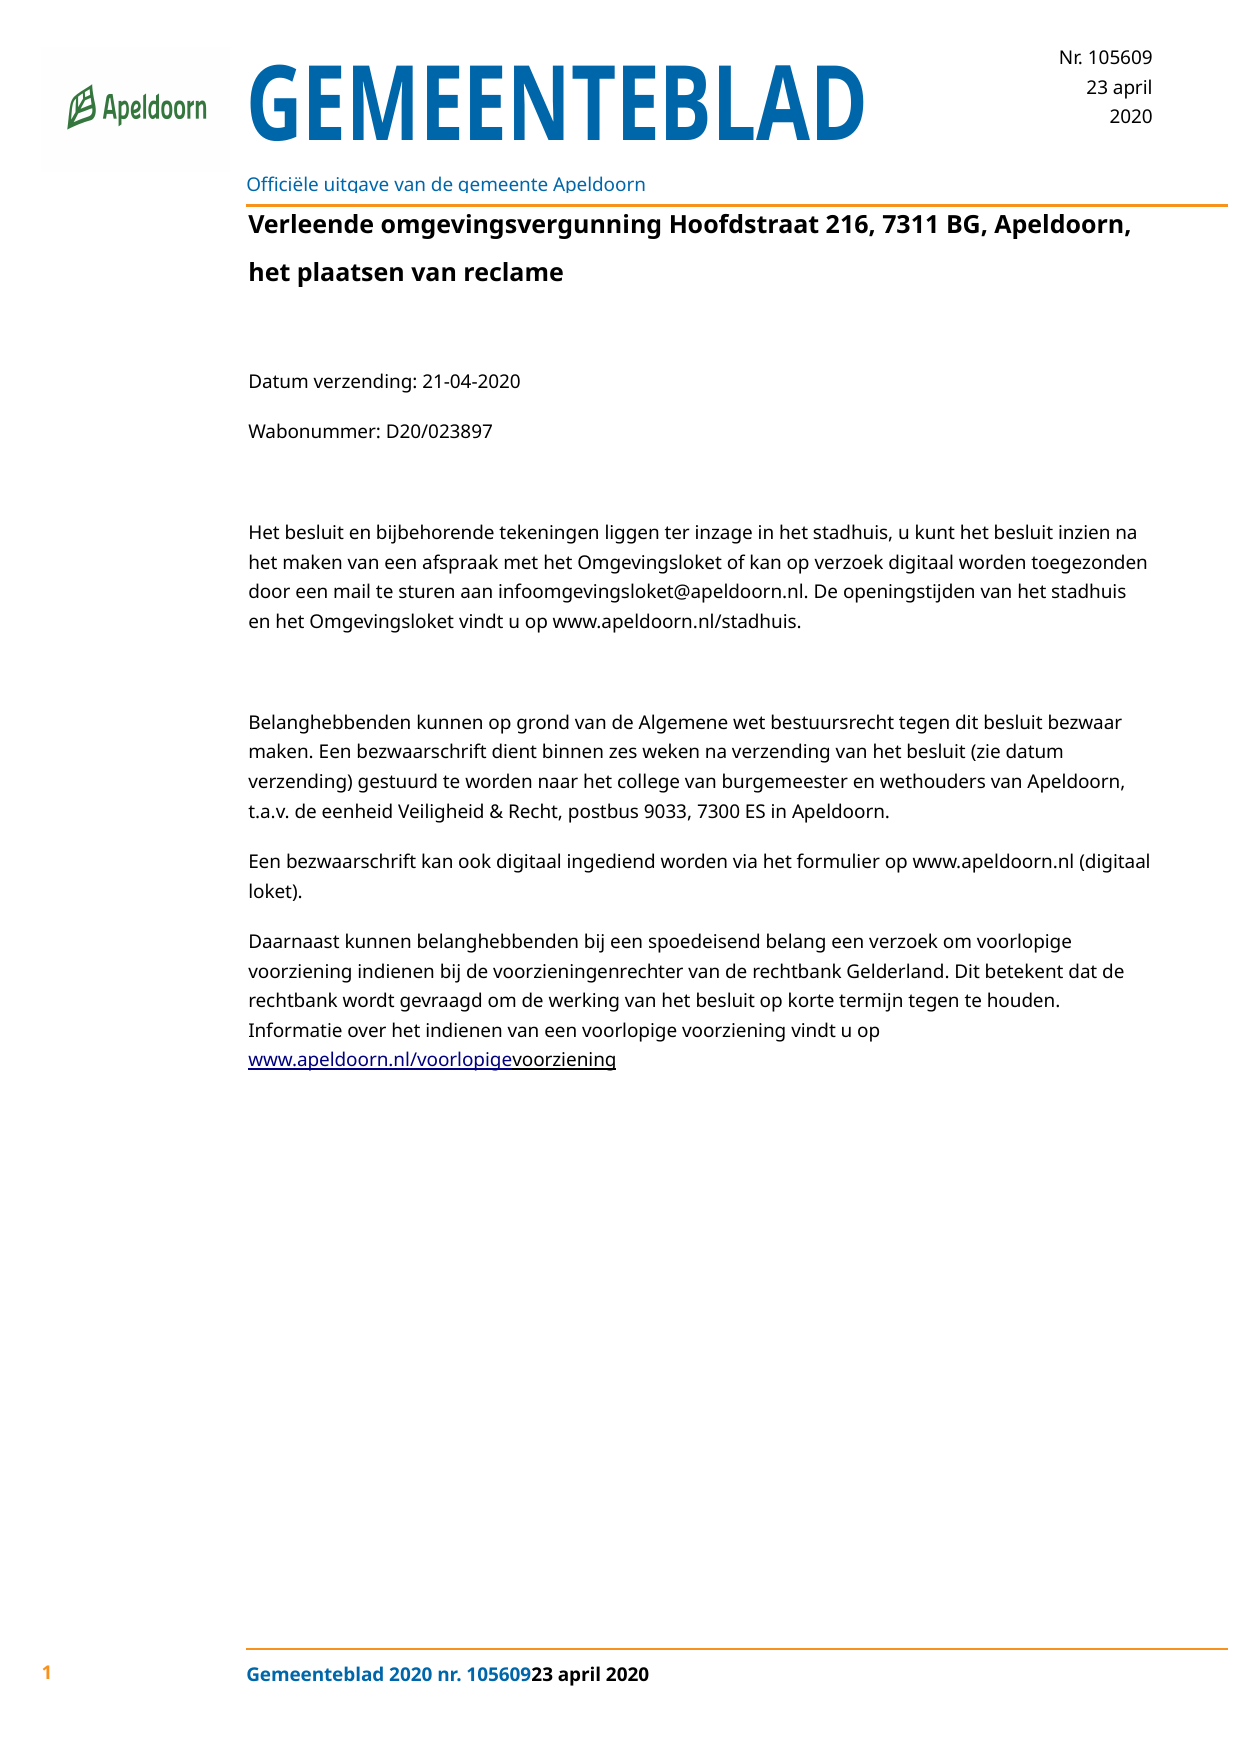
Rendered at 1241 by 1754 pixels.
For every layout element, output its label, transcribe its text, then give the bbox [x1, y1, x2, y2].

text Wabonummer: D20/023897 [248, 419, 1152, 444]
text Een bezwaarschrift kan ook digitaal ingediend worden via het formulier op www.apeldoorn.nl (digitaal loket). [248, 848, 1152, 904]
text Belanghebbenden kunnen op grond van de Algemene wet bestuursrecht tegen dit besluit bezwaar maken. Een bezwaarschrift dient binnen zes weken na verzending van het besluit (zie datum verzending) gestuurd te worden naar het college van burgemeester en wethouders van Apeldoorn, t.a.v. de eenheid Veiligheid & Recht, postbus 9033, 7300 ES in Apeldoorn. [248, 709, 1152, 824]
text Datum verzending: 21-04-2020 [248, 368, 1152, 394]
text Het besluit en bijbehorende tekeningen liggen ter inzage in het stadhuis, u kunt het besluit inzien na het maken van een afspraak met het Omgevingsloket of kan op verzoek digitaal worden toegezonden door een mail te sturen aan infoomgevingsloket@apeldoorn.nl. De openingstijden van het stadhuis en het Omgevingsloket vindt u op www.apeldoorn.nl/stadhuis. [248, 519, 1152, 634]
picture [41, 47, 231, 172]
text Verleende omgevingsvergunning Hoofdstraat 216, 7311 BG, Apeldoorn, het plaatsen van reclame [248, 207, 1152, 288]
text Daarnaast kunnen belanghebbenden bij een spoedeisend belang een verzoek om voorlopige voorziening indienen bij de voorzieningenrechter van de rechtbank Gelderland. Dit betekent dat de rechtbank wordt gevraagd om de werking van het besluit op korte termijn tegen te houden. Informatie over het indienen van een voorlopige voorziening vindt u op www.apeldoorn.nl/voorlopigevoorziening [248, 928, 1152, 1072]
